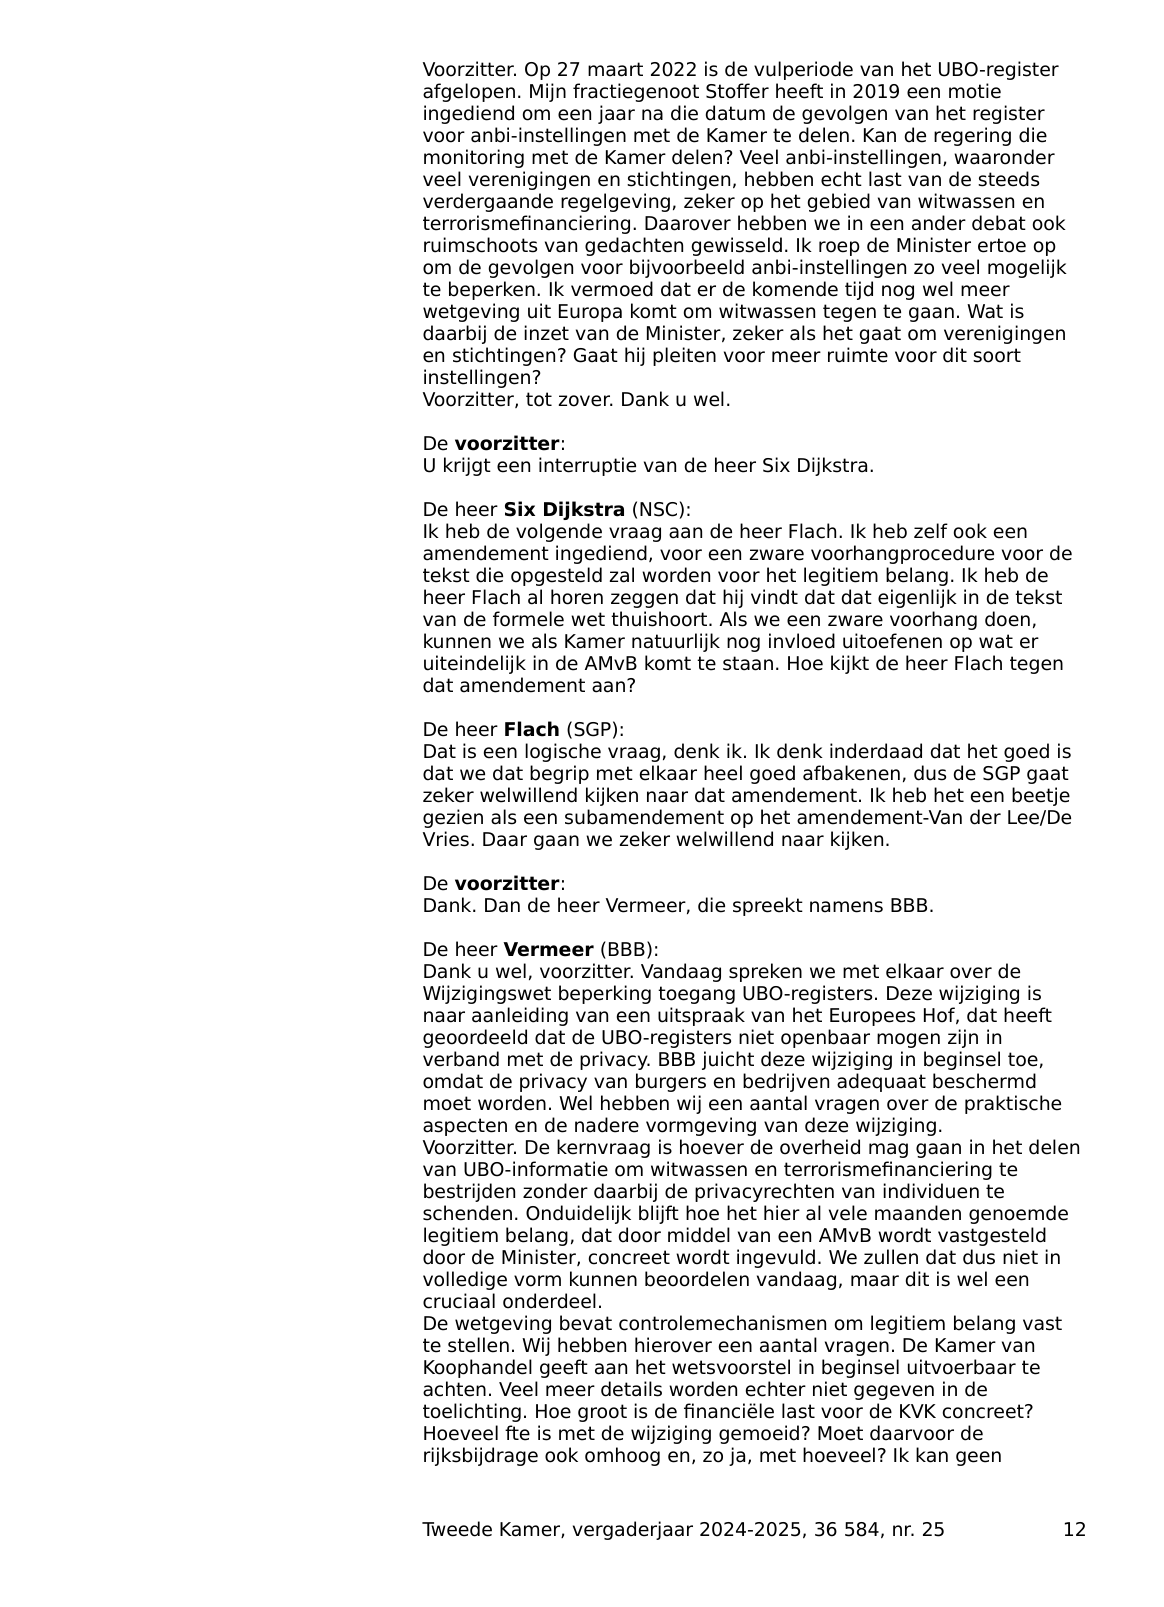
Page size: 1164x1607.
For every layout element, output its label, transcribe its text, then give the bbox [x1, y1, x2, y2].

text Voorzitter, tot zover. Dank u wel. [422, 389, 1087, 411]
text Dank u wel, voorzitter. Vandaag spreken we met elkaar over de Wijzigingswet beperking toegang UBO-registers. Deze wijziging is naar aanleiding van een uitspraak van het Europees Hof, dat heeft geoordeeld dat de UBO-registers niet openbaar mogen zijn in verband met de privacy. BBB juicht deze wijziging in beginsel toe, omdat de privacy van burgers en bedrijven adequaat beschermd moet worden. Wel hebben wij een aantal vragen over de praktische aspecten en de nadere vormgeving van deze wijziging. [422, 961, 1087, 1137]
text De voorzitter: [422, 873, 1087, 895]
text U krijgt een interruptie van de heer Six Dijkstra. [422, 455, 1087, 477]
text Ik heb de volgende vraag aan de heer Flach. Ik heb zelf ook een amendement ingediend, voor een zware voorhangprocedure voor de tekst die opgesteld zal worden voor het legitiem belang. Ik heb de heer Flach al horen zeggen dat hij vindt dat dat eigenlijk in de tekst van de formele wet thuishoort. Als we een zware voorhang doen, kunnen we als Kamer natuurlijk nog invloed uitoefenen op wat er uiteindelijk in de AMvB komt te staan. Hoe kijkt de heer Flach tegen dat amendement aan? [422, 521, 1087, 697]
text Voorzitter. Op 27 maart 2022 is de vulperiode van het UBO-register afgelopen. Mijn fractiegenoot Stoffer heeft in 2019 een motie ingediend om een jaar na die datum de gevolgen van het register voor anbi-instellingen met de Kamer te delen. Kan de regering die monitoring met de Kamer delen? Veel anbi-instellingen, waaronder veel verenigingen en stichtingen, hebben echt last van de steeds verdergaande regelgeving, zeker op het gebied van witwassen en terrorismefinanciering. Daarover hebben we in een ander debat ook ruimschoots van gedachten gewisseld. Ik roep de Minister ertoe op om de gevolgen voor bijvoorbeeld anbi-instellingen zo veel mogelijk te beperken. Ik vermoed dat er de komende tijd nog wel meer wetgeving uit Europa komt om witwassen tegen te gaan. Wat is daarbij de inzet van de Minister, zeker als het gaat om verenigingen en stichtingen? Gaat hij pleiten voor meer ruimte voor dit soort instellingen? [422, 59, 1087, 389]
text Dat is een logische vraag, denk ik. Ik denk inderdaad dat het goed is dat we dat begrip met elkaar heel goed afbakenen, dus de SGP gaat zeker welwillend kijken naar dat amendement. Ik heb het een beetje gezien als een subamendement op het amendement-Van der Lee/De Vries. Daar gaan we zeker welwillend naar kijken. [422, 741, 1087, 851]
text Dank. Dan de heer Vermeer, die spreekt namens BBB. [422, 895, 1087, 917]
text De heer Vermeer (BBB): [422, 939, 1087, 961]
text De voorzitter: [422, 433, 1087, 455]
text De heer Six Dijkstra (NSC): [422, 499, 1087, 521]
text Voorzitter. De kernvraag is hoever de overheid mag gaan in het delen van UBO-informatie om witwassen en terrorismefinanciering te bestrijden zonder daarbij de privacyrechten van individuen te schenden. Onduidelijk blijft hoe het hier al vele maanden genoemde legitiem belang, dat door middel van een AMvB wordt vastgesteld door de Minister, concreet wordt ingevuld. We zullen dat dus niet in volledige vorm kunnen beoordelen vandaag, maar dit is wel een cruciaal onderdeel. [422, 1137, 1087, 1313]
text De heer Flach (SGP): [422, 719, 1087, 741]
text De wetgeving bevat controlemechanismen om legitiem belang vast te stellen. Wij hebben hierover een aantal vragen. De Kamer van Koophandel geeft aan het wetsvoorstel in beginsel uitvoerbaar te achten. Veel meer details worden echter niet gegeven in de toelichting. Hoe groot is de financiële last voor de KVK concreet? Hoeveel fte is met de wijziging gemoeid? Moet daarvoor de rijksbijdrage ook omhoog en, zo ja, met hoeveel? Ik kan geen [422, 1313, 1087, 1467]
